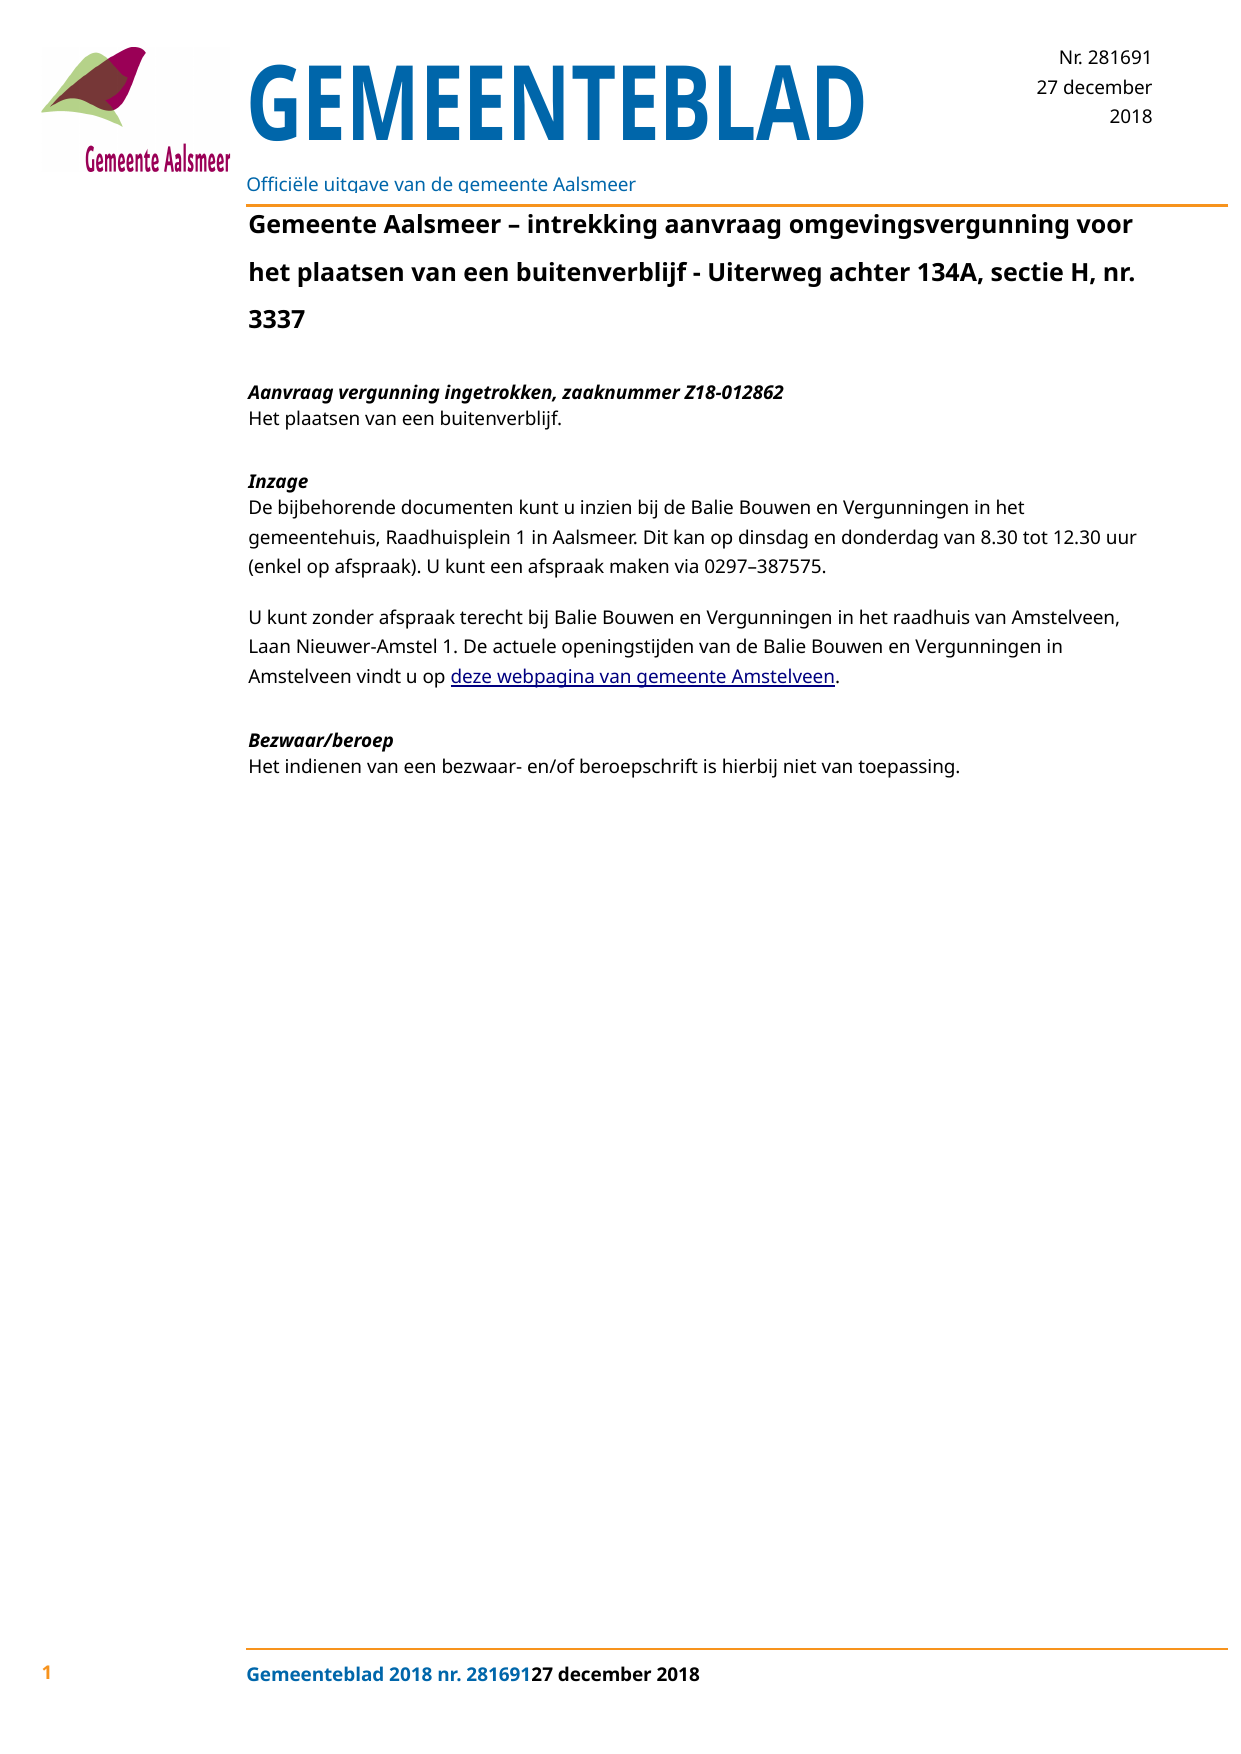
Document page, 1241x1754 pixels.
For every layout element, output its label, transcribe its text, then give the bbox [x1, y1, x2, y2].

text Het indienen van een bezwaar- en/of beroepschrift is hierbij niet van toepassing. [248, 753, 1152, 779]
text Aanvraag vergunning ingetrokken, zaaknummer Z18-012862 [248, 379, 1152, 405]
text U kunt zonder afspraak terecht bij Balie Bouwen en Vergunningen in het raadhuis van Amstelveen, Laan Nieuwer-Amstel 1. De actuele openingstijden van de Balie Bouwen en Vergunningen in Amstelveen vindt u op deze webpagina van gemeente Amstelveen. [248, 604, 1152, 689]
text Bezwaar/beroep [248, 727, 1152, 753]
text Inzage [248, 469, 1152, 494]
picture [41, 47, 231, 172]
text De bijbehorende documenten kunt u inzien bij de Balie Bouwen en Vergunningen in het gemeentehuis, Raadhuisplein 1 in Aalsmeer. Dit kan op dinsdag en donderdag van 8.30 tot 12.30 uur (enkel op afspraak). U kunt een afspraak maken via 0297–387575. [248, 494, 1152, 579]
text Gemeente Aalsmeer – intrekking aanvraag omgevingsvergunning voor het plaatsen van een buitenverblijf - Uiterweg achter 134A, sectie H, nr. 3337 [248, 207, 1152, 336]
text Het plaatsen van een buitenverblijf. [248, 405, 1152, 431]
